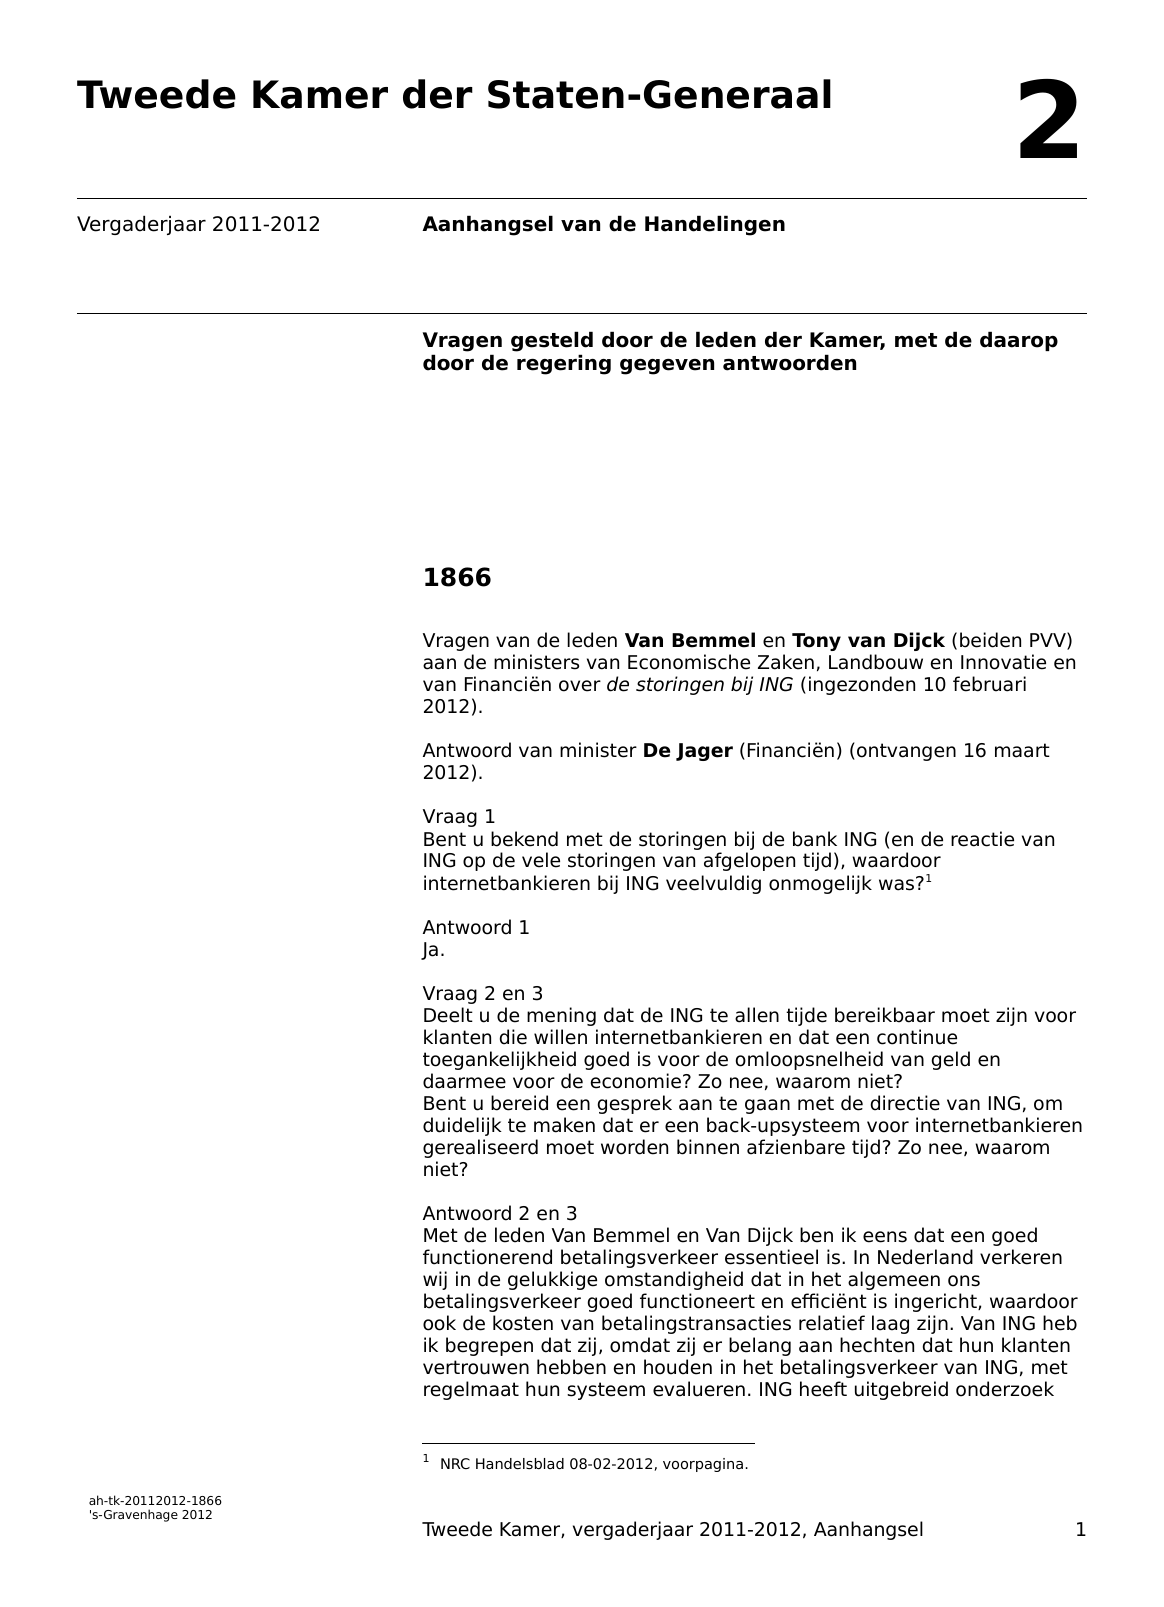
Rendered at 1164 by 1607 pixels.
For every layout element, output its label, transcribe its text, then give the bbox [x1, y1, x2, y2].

table_header 2 [886, 59, 1087, 198]
text Vraag 2 en 3 [422, 983, 1087, 1005]
table_cell [77, 314, 422, 375]
table_cell Aanhangsel van de Handelingen [422, 199, 1087, 313]
text 's-Gravenhage 2012 [88, 1508, 323, 1522]
text Vraag 1 [422, 806, 1087, 828]
text Met de leden Van Bemmel en Van Dijck ben ik eens dat een goed functionerend betalingsverkeer essentieel is. In Nederland verkeren wij in de gelukkige omstandigheid dat in het algemeen ons betalingsverkeer goed functioneert en efficiënt is ingericht, waardoor ook de kosten van betalingstransacties relatief laag zijn. Van ING heb ik begrepen dat zij, omdat zij er belang aan hechten dat hun klanten vertrouwen hebben en houden in het betalingsverkeer van ING, met regelmaat hun systeem evalueren. ING heeft uitgebreid onderzoek [422, 1225, 1087, 1401]
table_cell Vragen gesteld door de leden der Kamer, met de daarop door de regering gegeven antwoorden [422, 314, 1087, 375]
text Deelt u de mening dat de ING te allen tijde bereikbaar moet zijn voor klanten die willen internetbankieren en dat een continue toegankelijkheid goed is voor de omloopsnelheid van geld en daarmee voor de economie? Zo nee, waarom niet? [422, 1005, 1087, 1093]
table_cell Vergaderjaar 2011-2012 [77, 199, 422, 313]
text Antwoord 2 en 3 [422, 1203, 1087, 1225]
text NRC Handelsblad 08-02-2012, voorpagina. [422, 1452, 1087, 1474]
text Vragen van de leden Van Bemmel en Tony van Dijck (beiden PVV) aan de ministers van Economische Zaken, Landbouw en Innovatie en van Financiën over de storingen bij ING (ingezonden 10 februari 2012). [422, 630, 1087, 718]
text Antwoord van minister De Jager (Financiën) (ontvangen 16 maart 2012). [422, 740, 1087, 784]
text Ja. [422, 938, 1087, 961]
text Bent u bekend met de storingen bij de bank ING (en de reactie van ING op de vele storingen van afgelopen tijd), waardoor internetbankieren bij ING veelvuldig onmogelijk was? [422, 828, 1087, 894]
text 1866 [422, 563, 1087, 592]
text Bent u bereid een gesprek aan te gaan met de directie van ING, om duidelijk te maken dat er een back-upsysteem voor internetbankieren gerealiseerd moet worden binnen afzienbare tijd? Zo nee, waarom niet? [422, 1093, 1087, 1181]
table_header Tweede Kamer der Staten-Generaal [77, 59, 886, 198]
text Antwoord 1 [422, 917, 1087, 938]
text ah-tk-20112012-1866 [88, 1494, 323, 1508]
